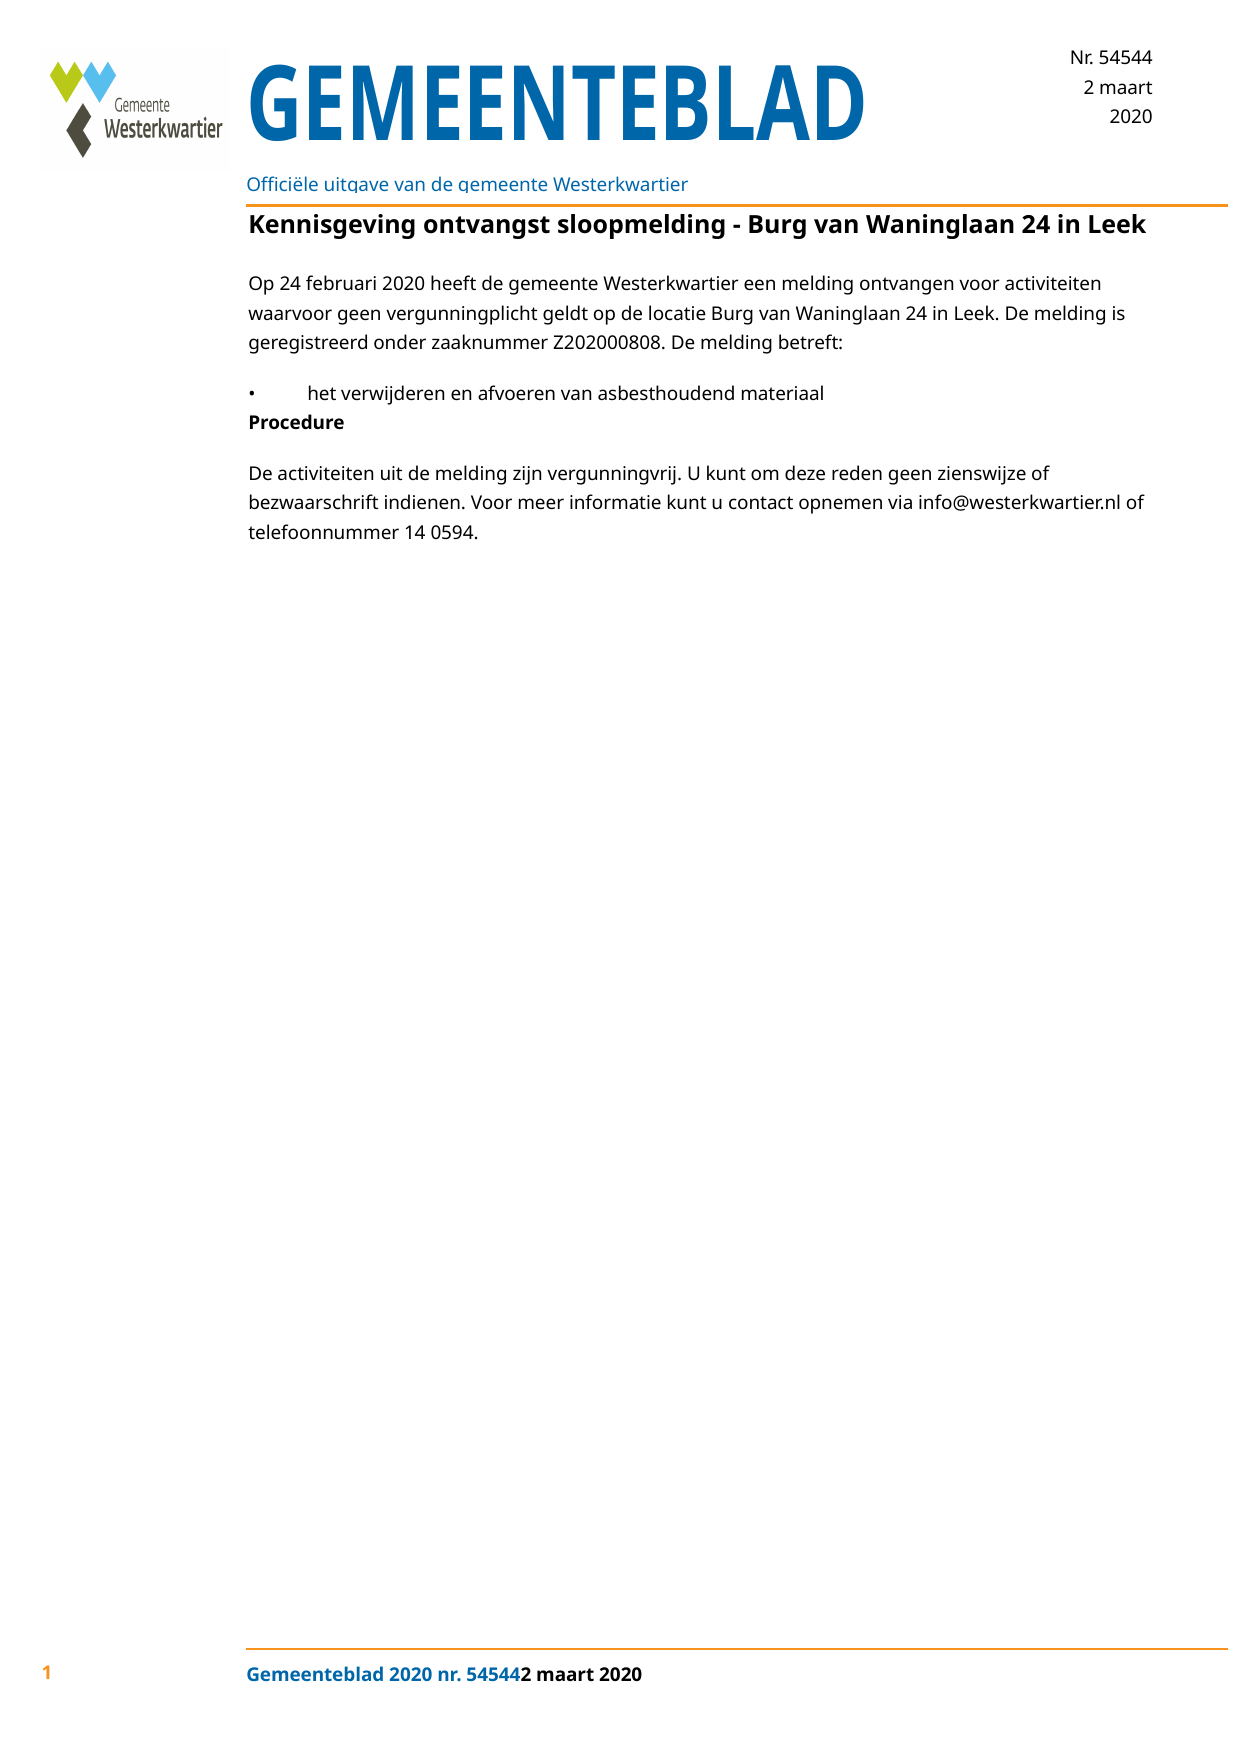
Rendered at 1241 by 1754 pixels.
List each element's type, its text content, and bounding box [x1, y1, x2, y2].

list het verwijderen en afvoeren van asbesthoudend materiaal [248, 380, 1152, 406]
text Kennisgeving ontvangst sloopmelding - Burg van Waninglaan 24 in Leek [248, 207, 1152, 241]
text Op 24 februari 2020 heeft de gemeente Westerkwartier een melding ontvangen voor activiteiten waarvoor geen vergunningplicht geldt op de locatie Burg van Waninglaan 24 in Leek. De melding is geregistreerd onder zaaknummer Z202000808. De melding betreft: [248, 270, 1152, 355]
text De activiteiten uit de melding zijn vergunningvrij. U kunt om deze reden geen zienswijze of bezwaarschrift indienen. Voor meer informatie kunt u contact opnemen via info@westerkwartier.nl of telefoonnummer 14 0594. [248, 460, 1152, 545]
picture [41, 47, 231, 172]
text Procedure [248, 409, 1152, 435]
